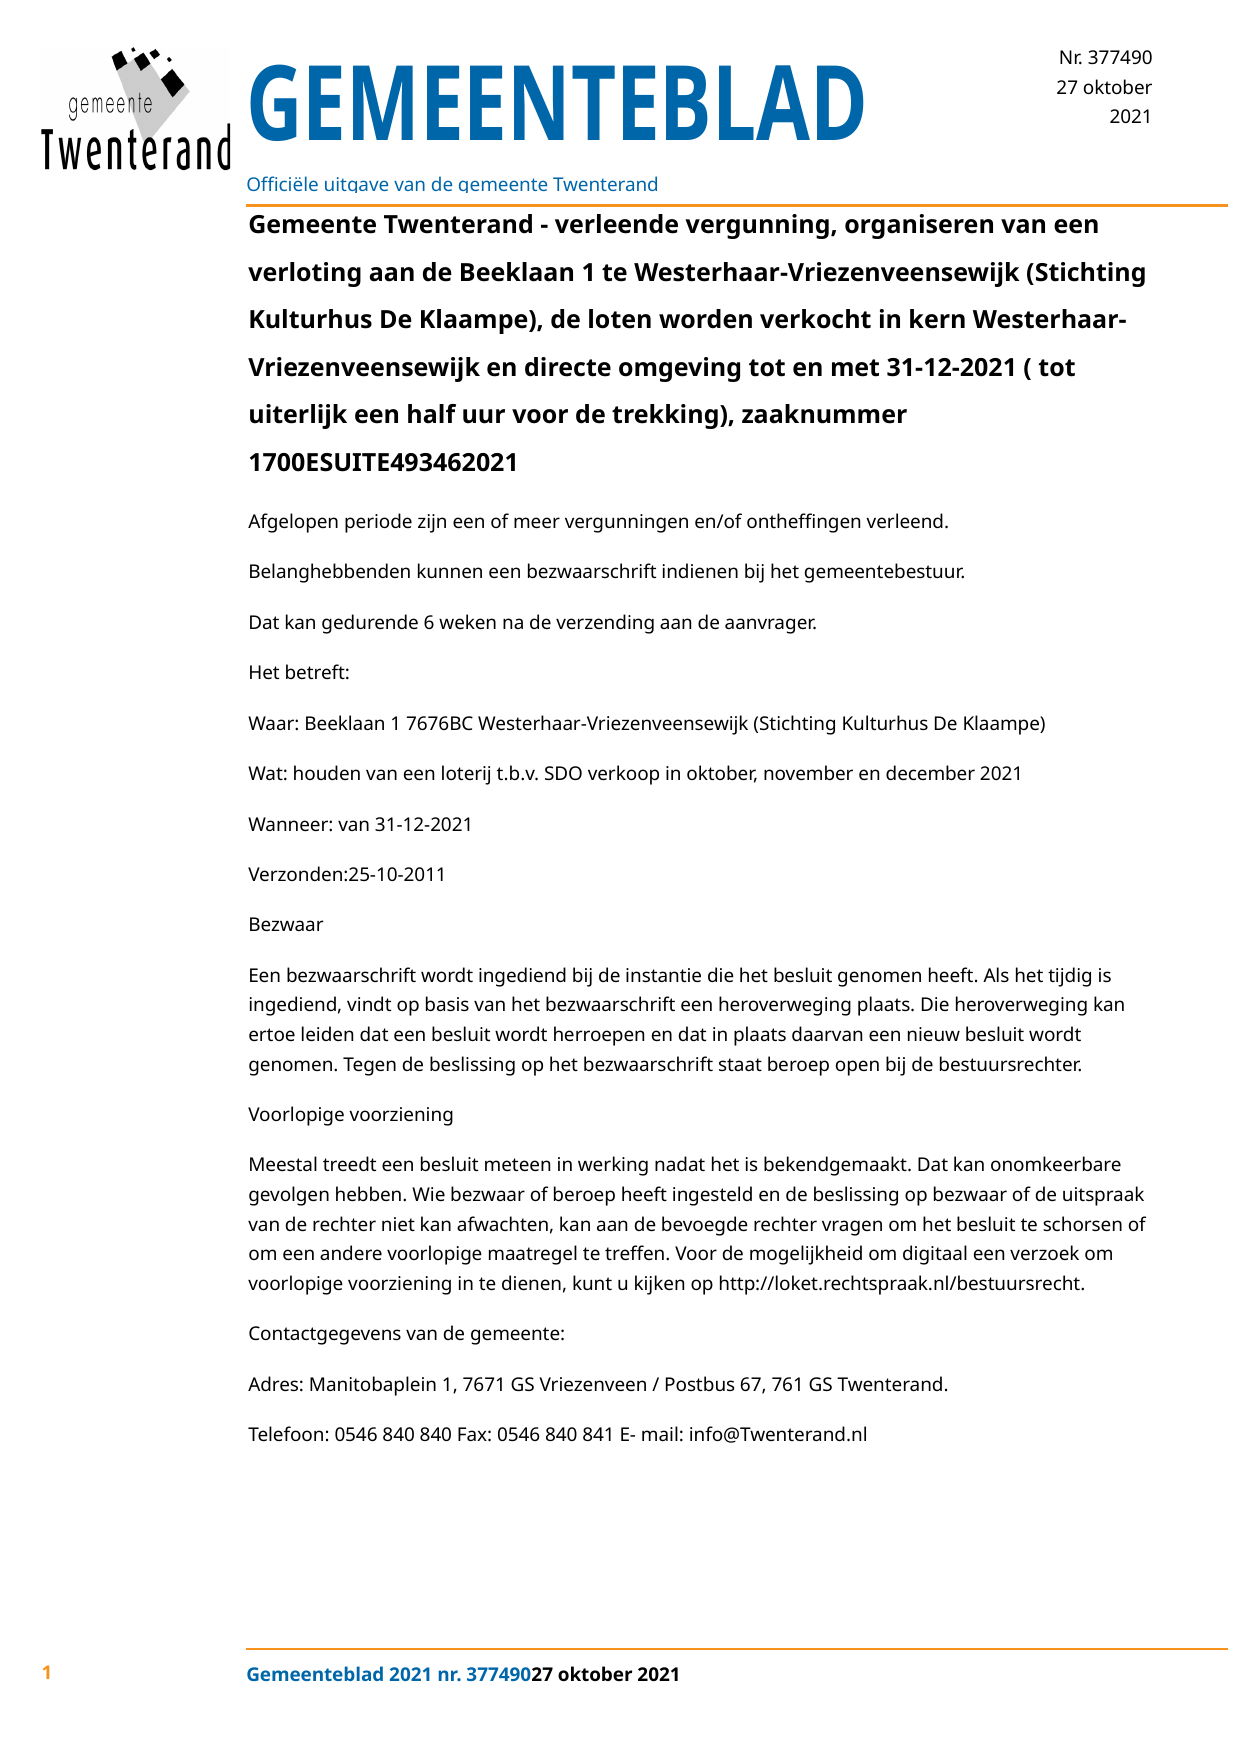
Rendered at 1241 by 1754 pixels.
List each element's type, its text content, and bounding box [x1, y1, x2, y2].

text Telefoon: 0546 840 840 Fax: 0546 840 841 E- mail: info@Twenterand.nl [248, 1421, 1152, 1447]
text Contactgegevens van de gemeente: [248, 1320, 1152, 1346]
text Dat kan gedurende 6 weken na de verzending aan de aanvrager. [248, 609, 1152, 635]
text Wanneer: van 31-12-2021 [248, 811, 1152, 837]
text Gemeente Twenterand - verleende vergunning, organiseren van een verloting aan de Beeklaan 1 te Westerhaar-Vriezenveensewijk (Stichting Kulturhus De Klaampe), de loten worden verkocht in kern Westerhaar-Vriezenveensewijk en directe omgeving tot en met 31-12-2021 ( tot uiterlijk een half uur voor de trekking), zaaknummer 1700ESUITE493462021 [248, 207, 1152, 479]
text Afgelopen periode zijn een of meer vergunningen en/of ontheffingen verleend. [248, 508, 1152, 534]
text Waar: Beeklaan 1 7676BC Westerhaar-Vriezenveensewijk (Stichting Kulturhus De Klaampe) [248, 710, 1152, 736]
picture [41, 47, 231, 172]
text Adres: Manitobaplein 1, 7671 GS Vriezenveen / Postbus 67, 761 GS Twenterand. [248, 1371, 1152, 1397]
text Belanghebbenden kunnen een bezwaarschrift indienen bij het gemeentebestuur. [248, 559, 1152, 584]
text Meestal treedt een besluit meteen in werking nadat het is bekendgemaakt. Dat kan onomkeerbare gevolgen hebben. Wie bezwaar of beroep heeft ingesteld en de beslissing op bezwaar of de uitspraak van de rechter niet kan afwachten, kan aan de bevoegde rechter vragen om het besluit te schorsen of om een andere voorlopige maatregel te treffen. Voor de mogelijkheid om digitaal een verzoek om voorlopige voorziening in te dienen, kunt u kijken op http://loket.rechtspraak.nl/bestuursrecht. [248, 1152, 1152, 1296]
text Het betreft: [248, 659, 1152, 685]
text Verzonden:25-10-2011 [248, 861, 1152, 887]
text Wat: houden van een loterij t.b.v. SDO verkoop in oktober, november en december 2021 [248, 760, 1152, 786]
text Bezwaar [248, 912, 1152, 937]
text Voorlopige voorziening [248, 1101, 1152, 1127]
text Een bezwaarschrift wordt ingediend bij de instantie die het besluit genomen heeft. Als het tijdig is ingediend, vindt op basis van het bezwaarschrift een heroverweging plaats. Die heroverweging kan ertoe leiden dat een besluit wordt herroepen en dat in plaats daarvan een nieuw besluit wordt genomen. Tegen de beslissing op het bezwaarschrift staat beroep open bij de bestuursrechter. [248, 962, 1152, 1077]
